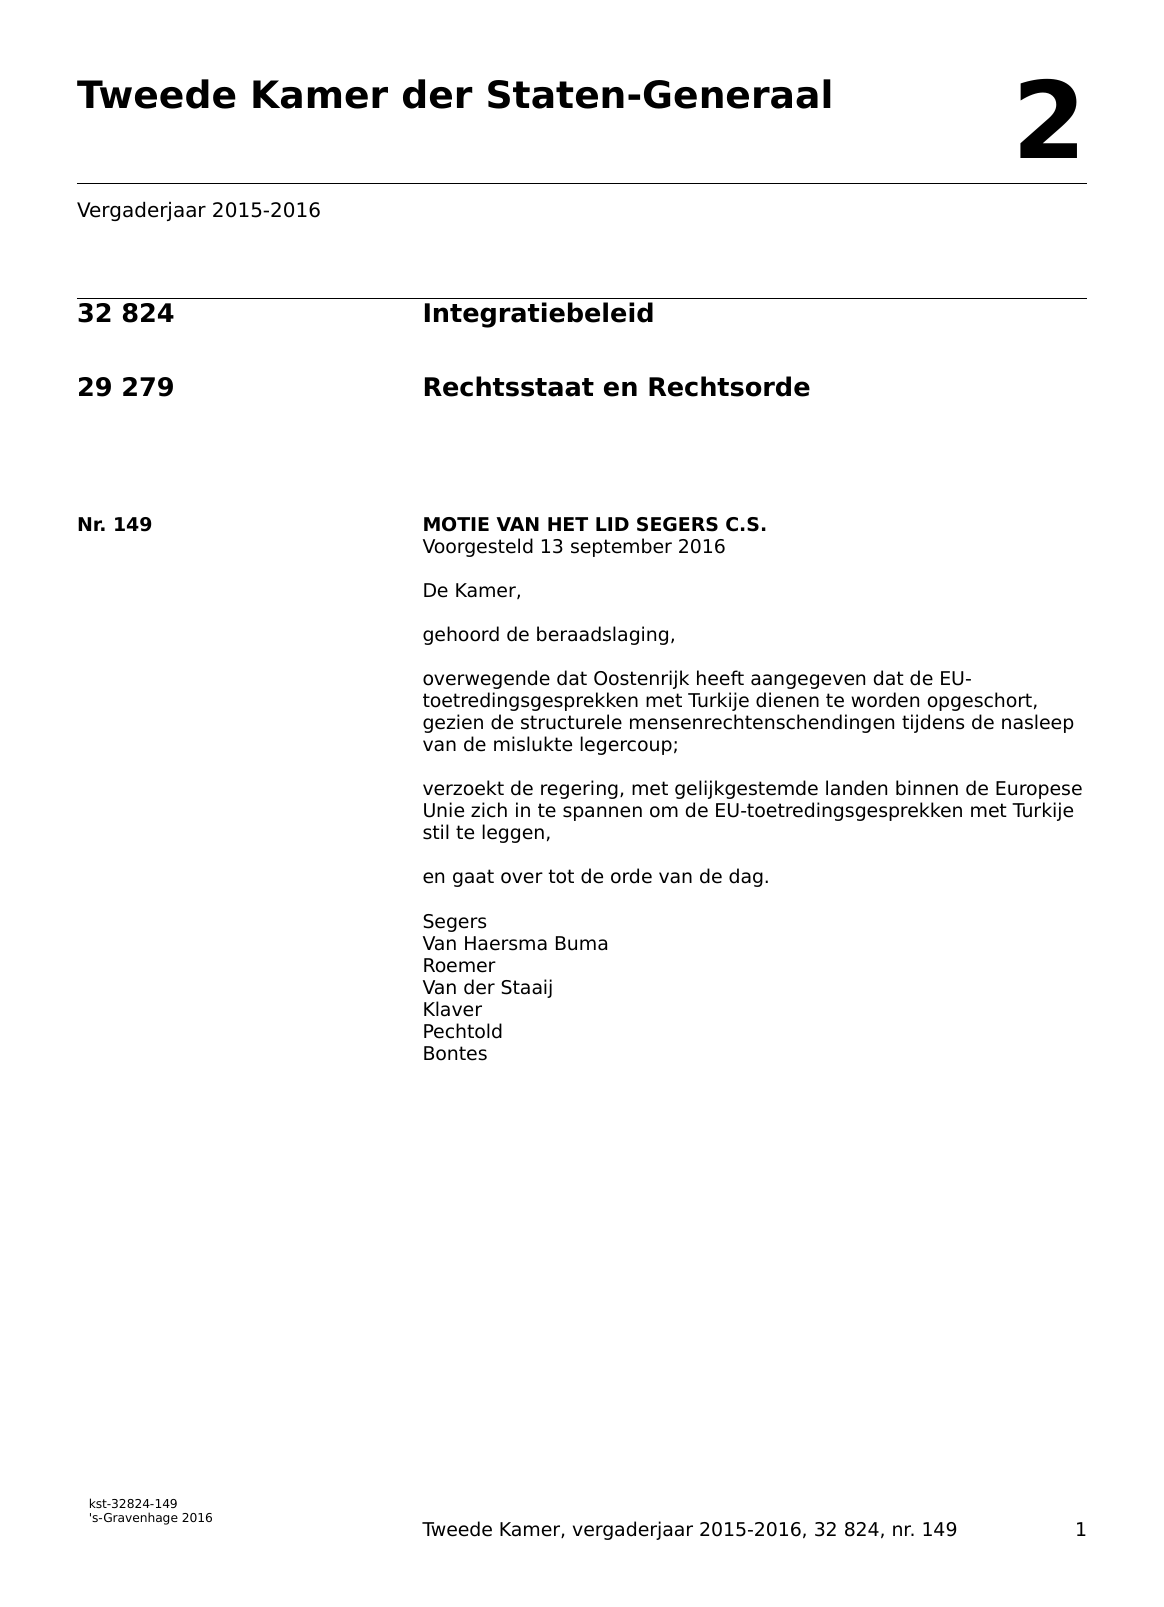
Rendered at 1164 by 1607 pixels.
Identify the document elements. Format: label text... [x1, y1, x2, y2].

table_header Tweede Kamer der Staten-Generaal [77, 59, 886, 183]
text Voorgesteld 13 september 2016 [422, 536, 1087, 558]
text De Kamer, [422, 580, 1087, 602]
text Bontes [422, 1042, 1087, 1064]
text Pechtold [422, 1021, 1087, 1042]
text Van Haersma Buma [422, 933, 1087, 954]
table_cell Vergaderjaar 2015-2016 [77, 184, 1087, 298]
subtitle 29 279 Rechtsstaat en Rechtsorde [77, 373, 1087, 403]
subtitle Nr. 149 MOTIE VAN HET LID SEGERS C.S. [77, 514, 1087, 536]
text Roemer [422, 954, 1087, 977]
text 's-Gravenhage 2016 [88, 1511, 323, 1525]
text gehoord de beraadslaging, [422, 624, 1087, 646]
text Segers [422, 911, 1087, 933]
subtitle 32 824 Integratiebeleid [77, 299, 1087, 329]
text Klaver [422, 998, 1087, 1021]
text verzoekt de regering, met gelijkgestemde landen binnen de Europese Unie zich in te spannen om de EU-toetredingsgesprekken met Turkije stil te leggen, [422, 778, 1087, 844]
table_header 2 [886, 59, 1087, 183]
text Van der Staaij [422, 977, 1087, 998]
text en gaat over tot de orde van de dag. [422, 866, 1087, 888]
text overwegende dat Oostenrijk heeft aangegeven dat de EU-toetredingsgesprekken met Turkije dienen te worden opgeschort, gezien de structurele mensenrechtenschendingen tijdens de nasleep van de mislukte legercoup; [422, 668, 1087, 756]
text kst-32824-149 [88, 1497, 323, 1511]
